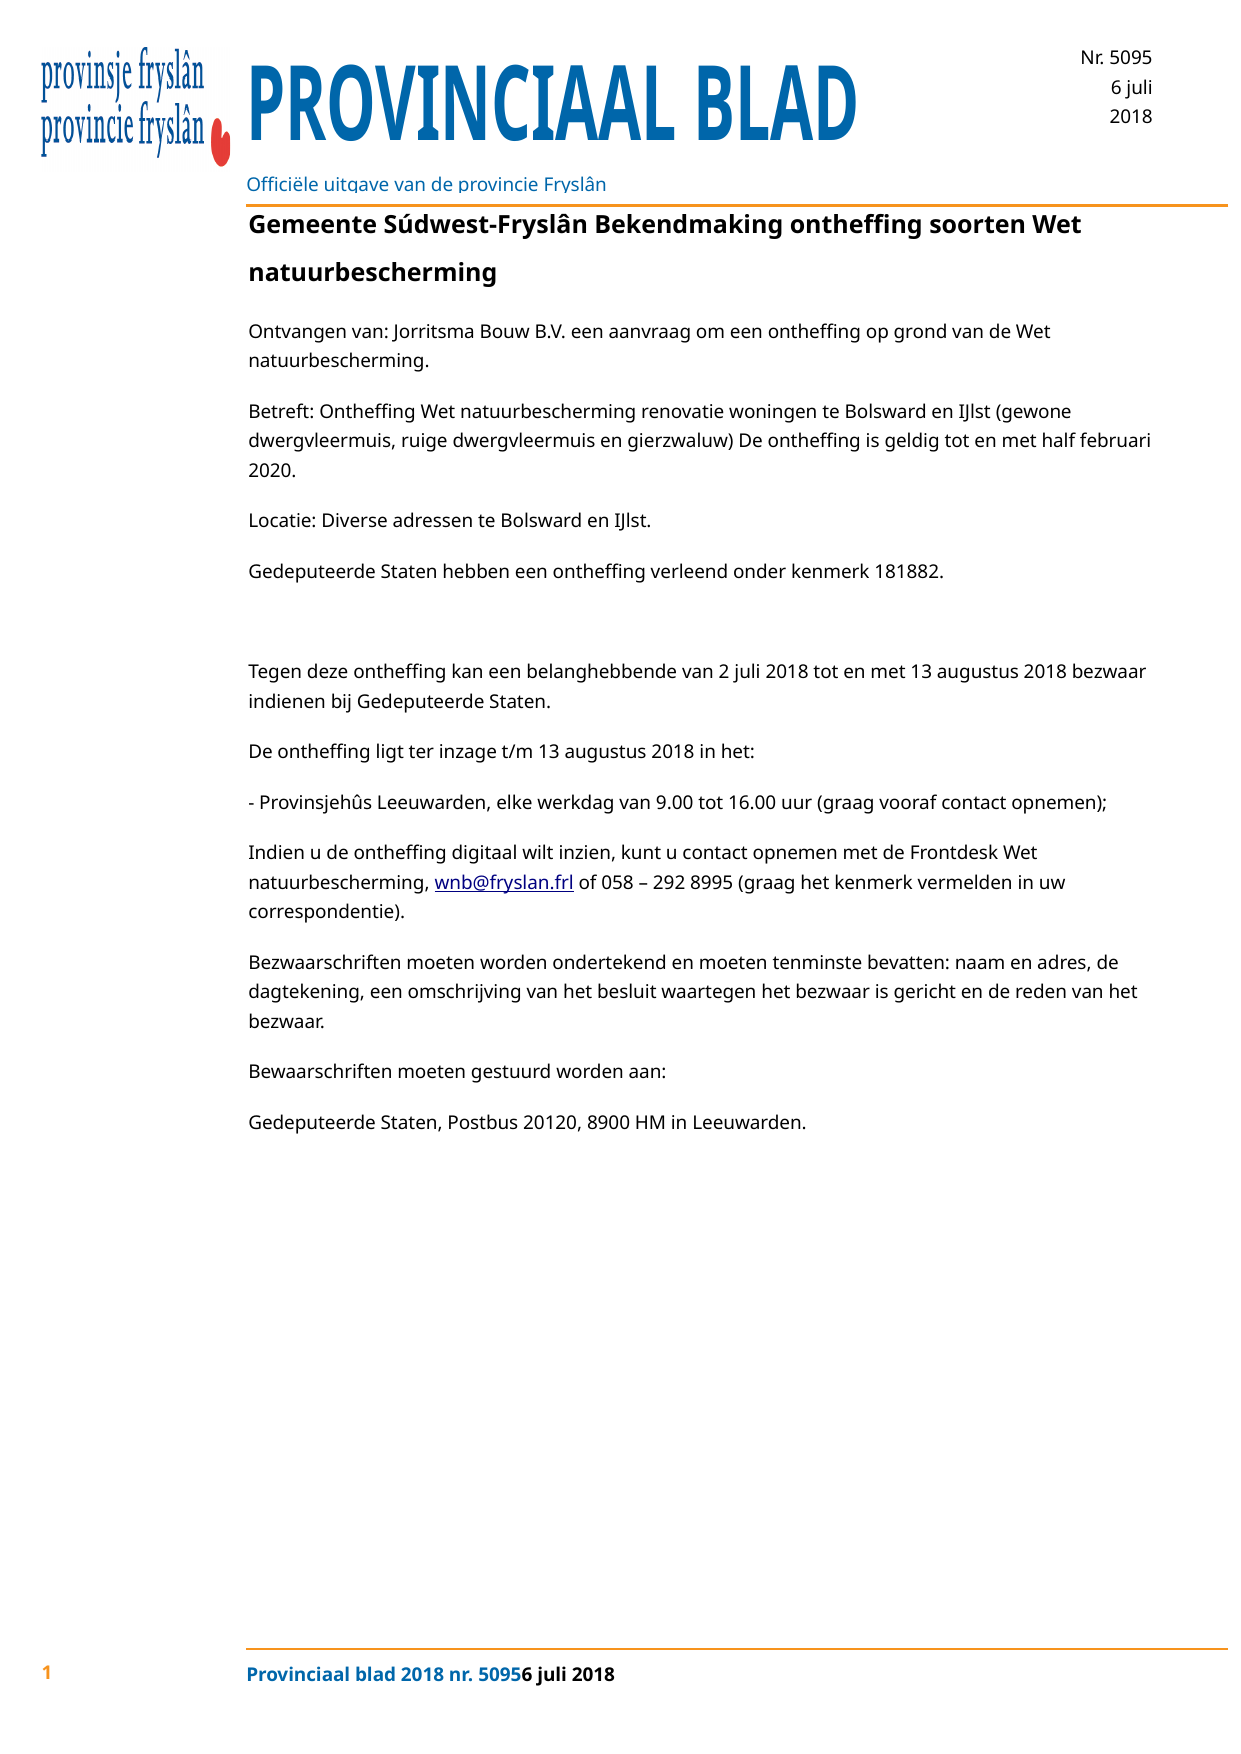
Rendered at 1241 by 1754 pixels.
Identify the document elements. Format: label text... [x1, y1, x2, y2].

text Bezwaarschriften moeten worden ondertekend en moeten tenminste bevatten: naam en adres, de dagtekening, een omschrijving van het besluit waartegen het bezwaar is gericht en de reden van het bezwaar. [248, 949, 1152, 1034]
text Ontvangen van: Jorritsma Bouw B.V. een aanvraag om een ontheffing op grond van de Wet natuurbescherming. [248, 318, 1152, 373]
text Locatie: Diverse adressen te Bolsward en IJlst. [248, 507, 1152, 533]
text De ontheffing ligt ter inzage t/m 13 augustus 2018 in het: [248, 739, 1152, 764]
text Bewaarschriften moeten gestuurd worden aan: [248, 1059, 1152, 1084]
text Gemeente Súdwest-Fryslân Bekendmaking ontheffing soorten Wet natuurbescherming [248, 207, 1152, 288]
text Indien u de ontheffing digitaal wilt inzien, kunt u contact opnemen met de Frontdesk Wet natuurbescherming, wnb@fryslan.frl of 058 – 292 8995 (graag het kenmerk vermelden in uw correspondentie). [248, 839, 1152, 924]
text Tegen deze ontheffing kan een belanghebbende van 2 juli 2018 tot en met 13 augustus 2018 bezwaar indienen bij Gedeputeerde Staten. [248, 659, 1152, 714]
text Gedeputeerde Staten, Postbus 20120, 8900 HM in Leeuwarden. [248, 1109, 1152, 1135]
text Betreft: Ontheffing Wet natuurbescherming renovatie woningen te Bolsward en IJlst (gewone dwergvleermuis, ruige dwergvleermuis en gierzwaluw) De ontheffing is geldig tot en met half februari 2020. [248, 398, 1152, 483]
text Gedeputeerde Staten hebben een ontheffing verleend onder kenmerk 181882. [248, 558, 1152, 584]
text - Provinsjehûs Leeuwarden, elke werkdag van 9.00 tot 16.00 uur (graag vooraf contact opnemen); [248, 789, 1152, 815]
picture [41, 47, 231, 172]
